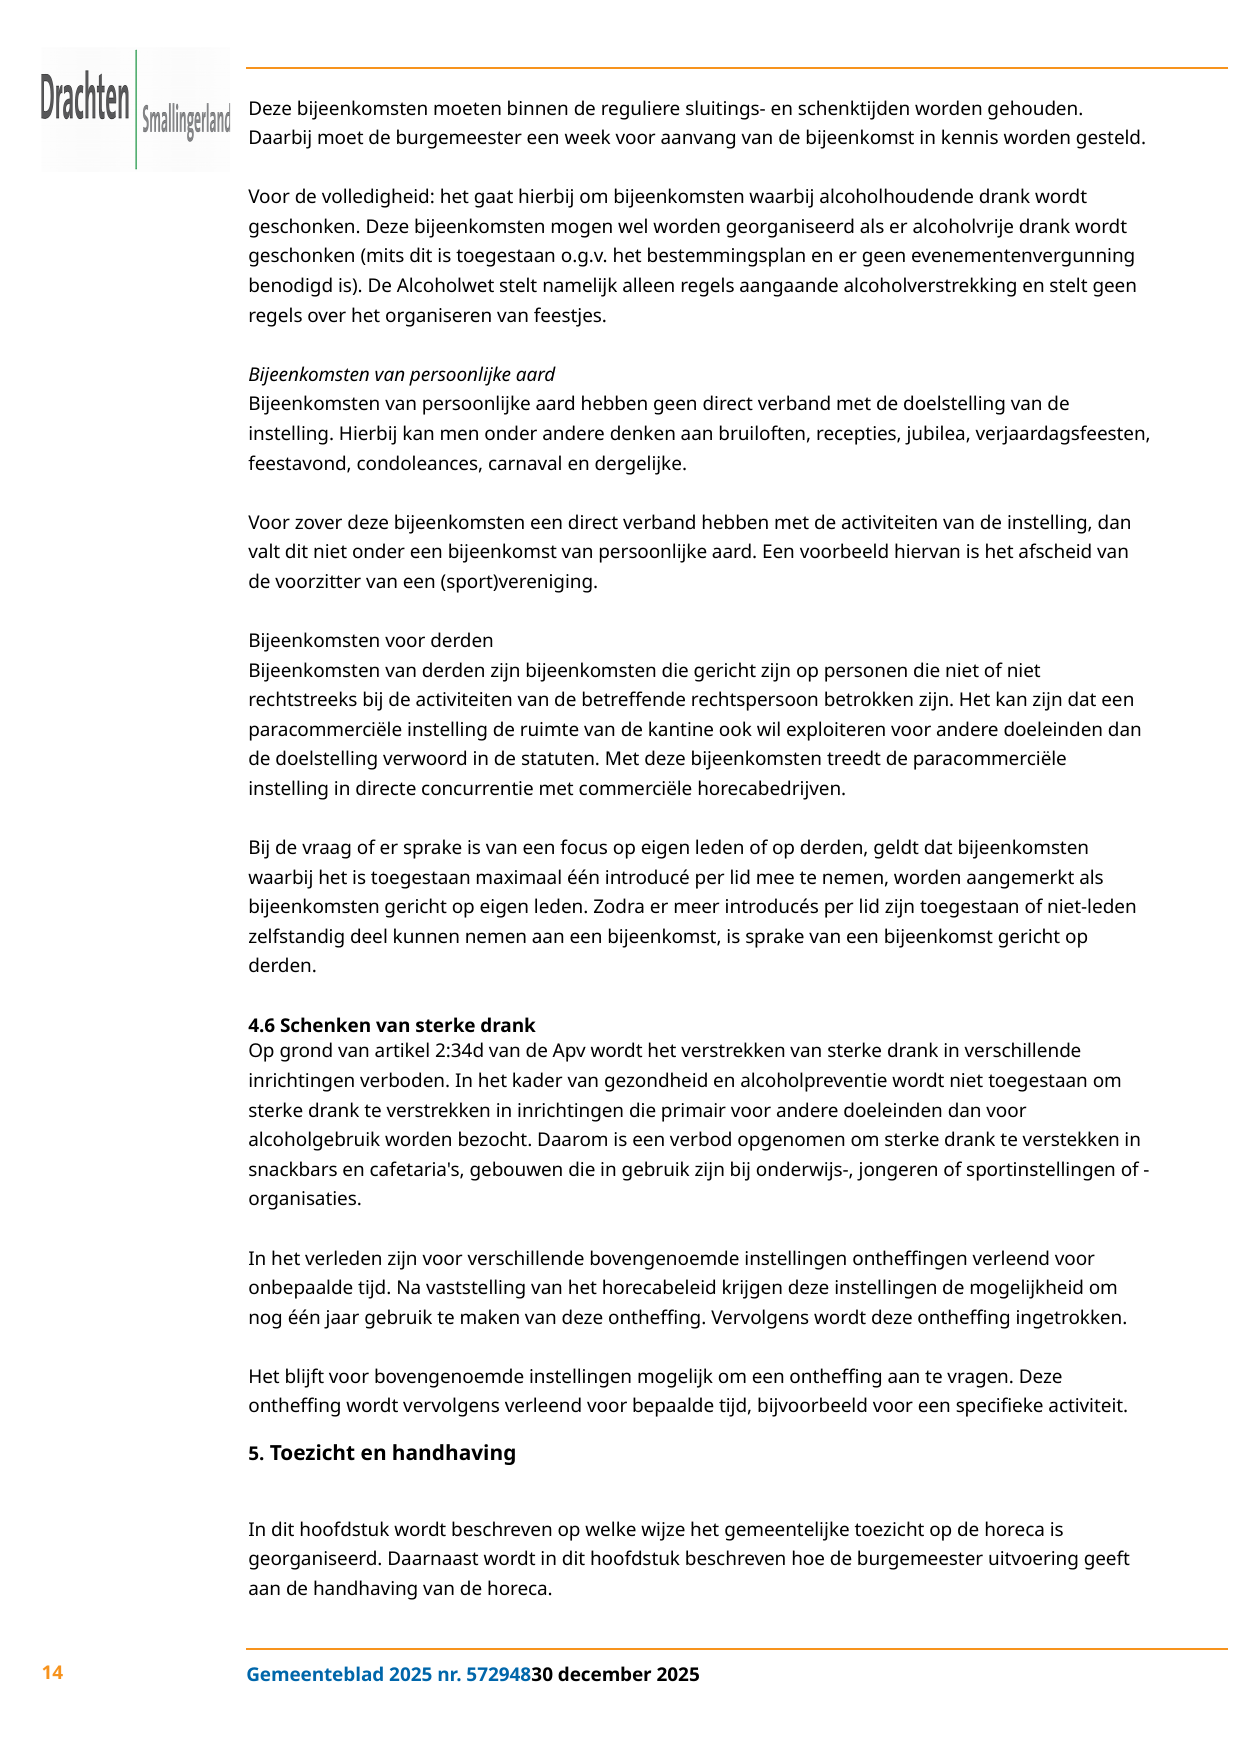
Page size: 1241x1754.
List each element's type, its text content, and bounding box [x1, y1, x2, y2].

text Het blijft voor bovengenoemde instellingen mogelijk om een ontheffing aan te vragen. Deze ontheffing wordt vervolgens verleend voor bepaalde tijd, bijvoorbeeld voor een specifieke activiteit. [248, 1363, 1152, 1418]
text 5. Toezicht en handhaving [248, 1438, 1152, 1467]
text Bijeenkomsten van persoonlijke aard hebben geen direct verband met de doelstelling van de instelling. Hierbij kan men onder andere denken aan bruiloften, recepties, jubilea, verjaardagsfeesten, feestavond, condoleances, carnaval en dergelijke. [248, 391, 1152, 476]
text Bijeenkomsten voor derden [248, 627, 1152, 653]
text Bijeenkomsten van persoonlijke aard [248, 361, 1152, 387]
text In het verleden zijn voor verschillende bovengenoemde instellingen ontheffingen verleend voor onbepaalde tijd. Na vaststelling van het horecabeleid krijgen deze instellingen de mogelijkheid om nog één jaar gebruik te maken van deze ontheffing. Vervolgens wordt deze ontheffing ingetrokken. [248, 1245, 1152, 1329]
text Op grond van artikel 2:34d van de Apv wordt het verstrekken van sterke drank in verschillende inrichtingen verboden. In het kader van gezondheid en alcoholpreventie wordt niet toegestaan om sterke drank te verstrekken in inrichtingen die primair voor andere doeleinden dan voor alcoholgebruik worden bezocht. Daarom is een verbod opgenomen om sterke drank te verstekken in snackbars en cafetaria's, gebouwen die in gebruik zijn bij onderwijs-, jongeren of sportinstellingen of -organisaties. [248, 1038, 1152, 1211]
text In dit hoofdstuk wordt beschreven op welke wijze het gemeentelijke toezicht op de horeca is georganiseerd. Daarnaast wordt in dit hoofdstuk beschreven hoe de burgemeester uitvoering geeft aan de handhaving van de horeca. [248, 1516, 1152, 1601]
text Voor zover deze bijeenkomsten een direct verband hebben met de activiteiten van de instelling, dan valt dit niet onder een bijeenkomst van persoonlijke aard. Een voorbeeld hiervan is het afscheid van de voorzitter van een (sport)vereniging. [248, 509, 1152, 594]
text Bijeenkomsten van derden zijn bijeenkomsten die gericht zijn op personen die niet of niet rechtstreeks bij de activiteiten van de betreffende rechtspersoon betrokken zijn. Het kan zijn dat een paracommerciële instelling de ruimte van de kantine ook wil exploiteren voor andere doeleinden dan de doelstelling verwoord in de statuten. Met deze bijeenkomsten treedt de paracommerciële instelling in directe concurrentie met commerciële horecabedrijven. [248, 657, 1152, 801]
text 4.6 Schenken van sterke drank [248, 1012, 1152, 1038]
text Bij de vraag of er sprake is van een focus op eigen leden of op derden, geldt dat bijeenkomsten waarbij het is toegestaan maximaal één introducé per lid mee te nemen, worden aangemerkt als bijeenkomsten gericht op eigen leden. Zodra er meer introducés per lid zijn toegestaan of niet-leden zelfstandig deel kunnen nemen aan een bijeenkomst, is sprake van een bijeenkomst gericht op derden. [248, 834, 1152, 978]
picture [41, 47, 231, 172]
text Deze bijeenkomsten moeten binnen de reguliere sluitings- en schenktijden worden gehouden. Daarbij moet de burgemeester een week voor aanvang van de bijeenkomst in kennis worden gesteld. [248, 95, 1152, 150]
text Voor de volledigheid: het gaat hierbij om bijeenkomsten waarbij alcoholhoudende drank wordt geschonken. Deze bijeenkomsten mogen wel worden georganiseerd als er alcoholvrije drank wordt geschonken (mits dit is toegestaan o.g.v. het bestemmingsplan en er geen evenementenvergunning benodigd is). De Alcoholwet stelt namelijk alleen regels aangaande alcoholverstrekking en stelt geen regels over het organiseren van feestjes. [248, 183, 1152, 328]
